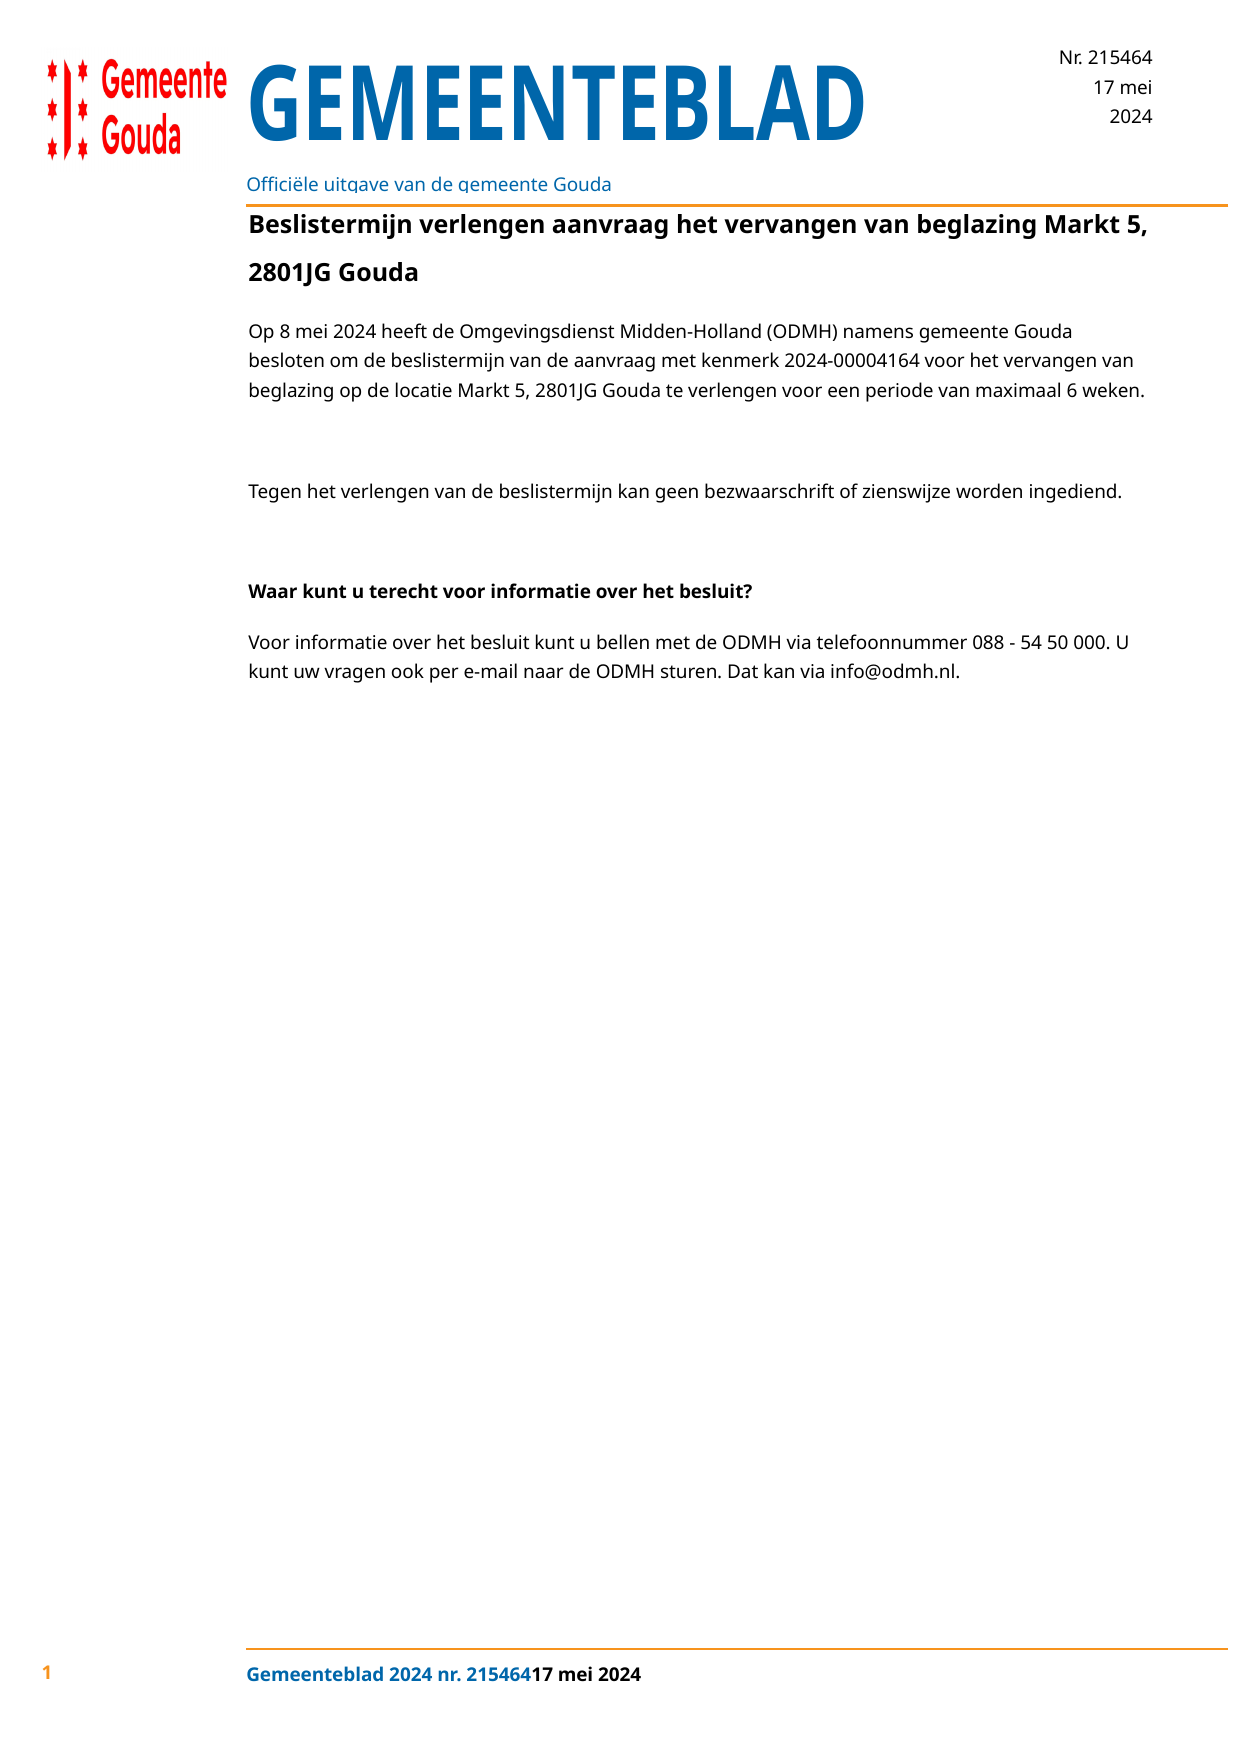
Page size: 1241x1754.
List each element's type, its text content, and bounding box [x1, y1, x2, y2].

text Voor informatie over het besluit kunt u bellen met de ODMH via telefoonnummer 088 - 54 50 000. U kunt uw vragen ook per e-mail naar de ODMH sturen. Dat kan via info@odmh.nl. [248, 629, 1152, 684]
picture [41, 47, 231, 172]
text Op 8 mei 2024 heeft de Omgevingsdienst Midden-Holland (ODMH) namens gemeente Gouda besloten om de beslistermijn van de aanvraag met kenmerk 2024-00004164 voor het vervangen van beglazing op de locatie Markt 5, 2801JG Gouda te verlengen voor een periode van maximaal 6 weken. [248, 318, 1152, 403]
text Tegen het verlengen van de beslistermijn kan geen bezwaarschrift of zienswijze worden ingediend. [248, 478, 1152, 504]
text Waar kunt u terecht voor informatie over het besluit? [248, 579, 1152, 604]
text Beslistermijn verlengen aanvraag het vervangen van beglazing Markt 5, 2801JG Gouda [248, 207, 1152, 288]
